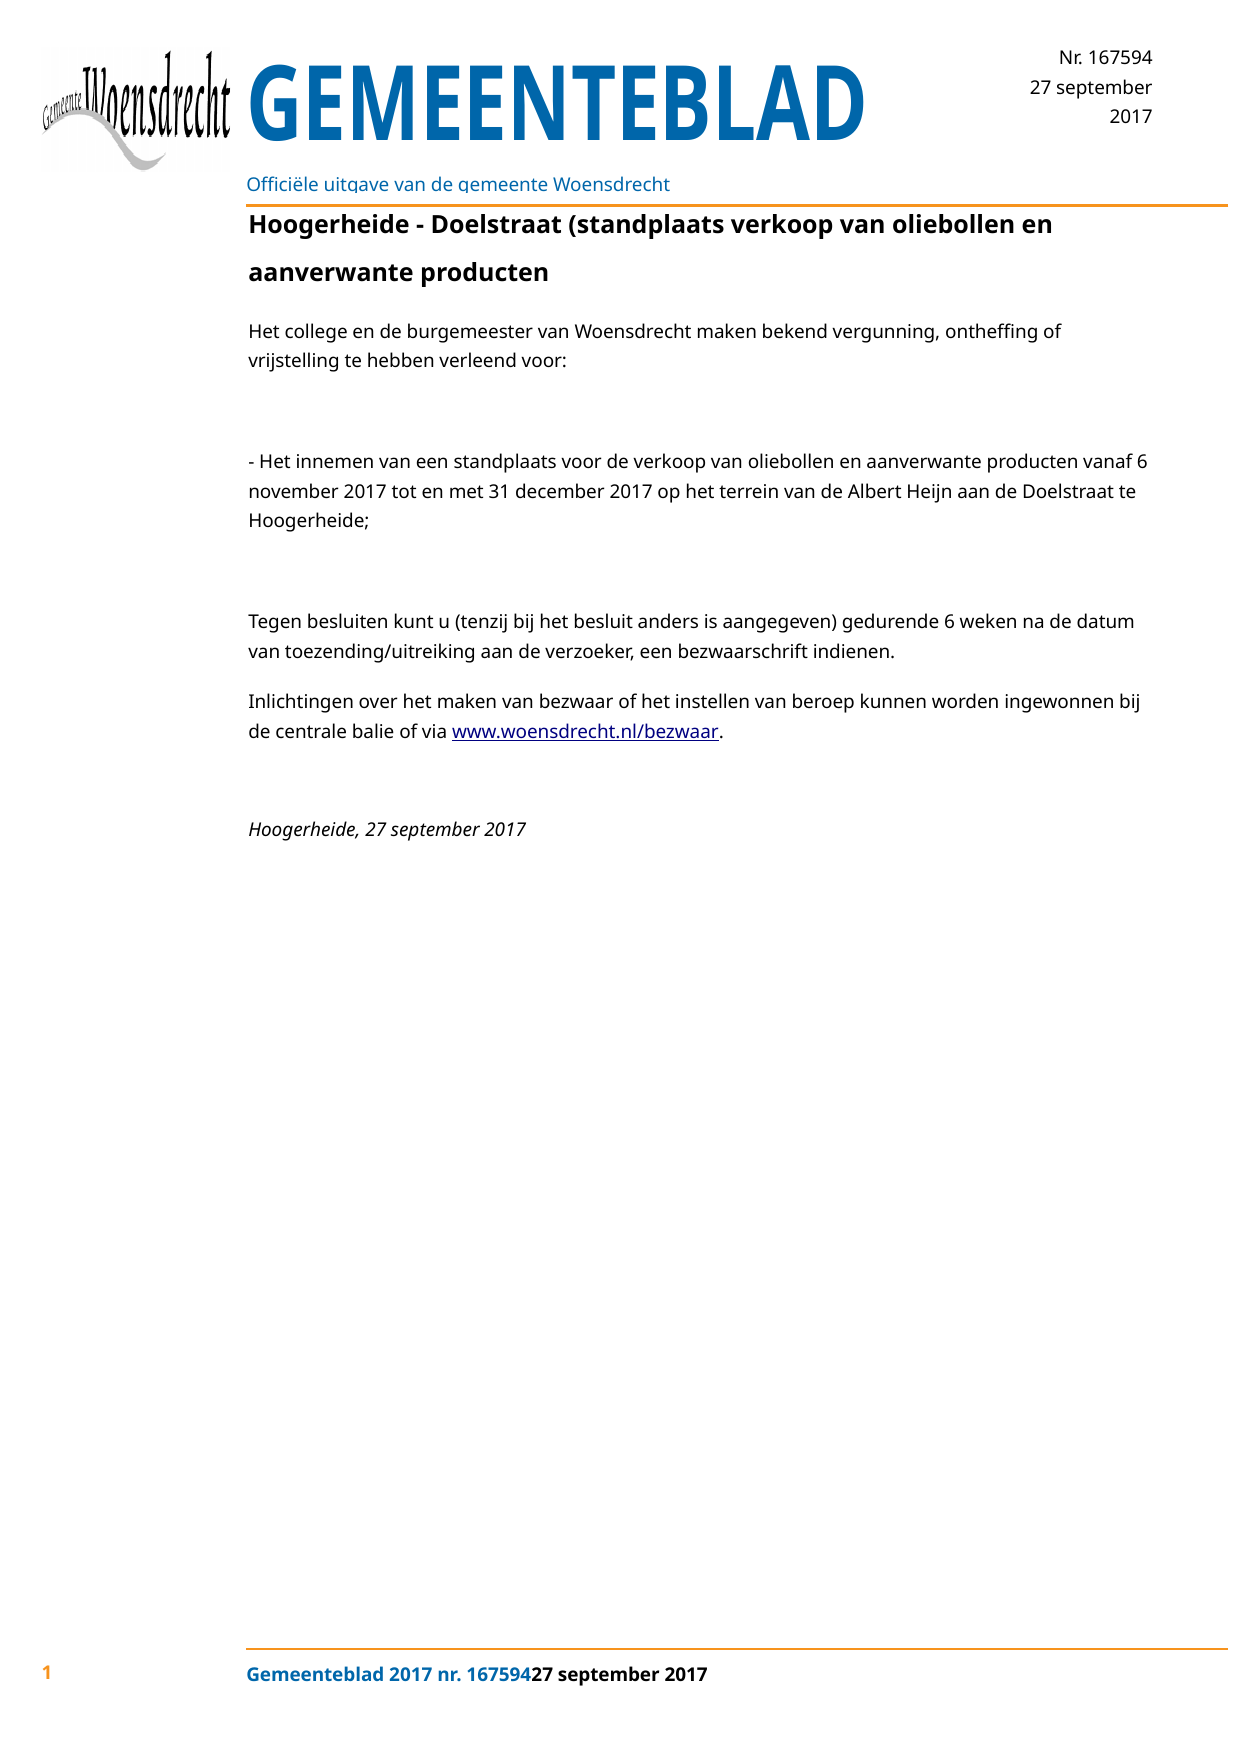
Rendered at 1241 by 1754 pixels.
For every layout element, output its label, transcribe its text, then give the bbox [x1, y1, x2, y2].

text Hoogerheide - Doelstraat (standplaats verkoop van oliebollen en aanverwante producten [248, 207, 1152, 288]
text Het college en de burgemeester van Woensdrecht maken bekend vergunning, ontheffing of vrijstelling te hebben verleend voor: [248, 318, 1152, 373]
text Inlichtingen over het maken van bezwaar of het instellen van beroep kunnen worden ingewonnen bij de centrale balie of via www.woensdrecht.nl/bezwaar. [248, 688, 1152, 744]
text Hoogerheide, 27 september 2017 [248, 816, 1152, 842]
picture [41, 47, 231, 172]
text Tegen besluiten kunt u (tenzij bij het besluit anders is aangegeven) gedurende 6 weken na de datum van toezending/uitreiking aan de verzoeker, een bezwaarschrift indienen. [248, 608, 1152, 664]
text - Het innemen van een standplaats voor de verkoop van oliebollen en aanverwante producten vanaf 6 november 2017 tot en met 31 december 2017 op het terrein van de Albert Heijn aan de Doelstraat te Hoogerheide; [248, 448, 1152, 533]
